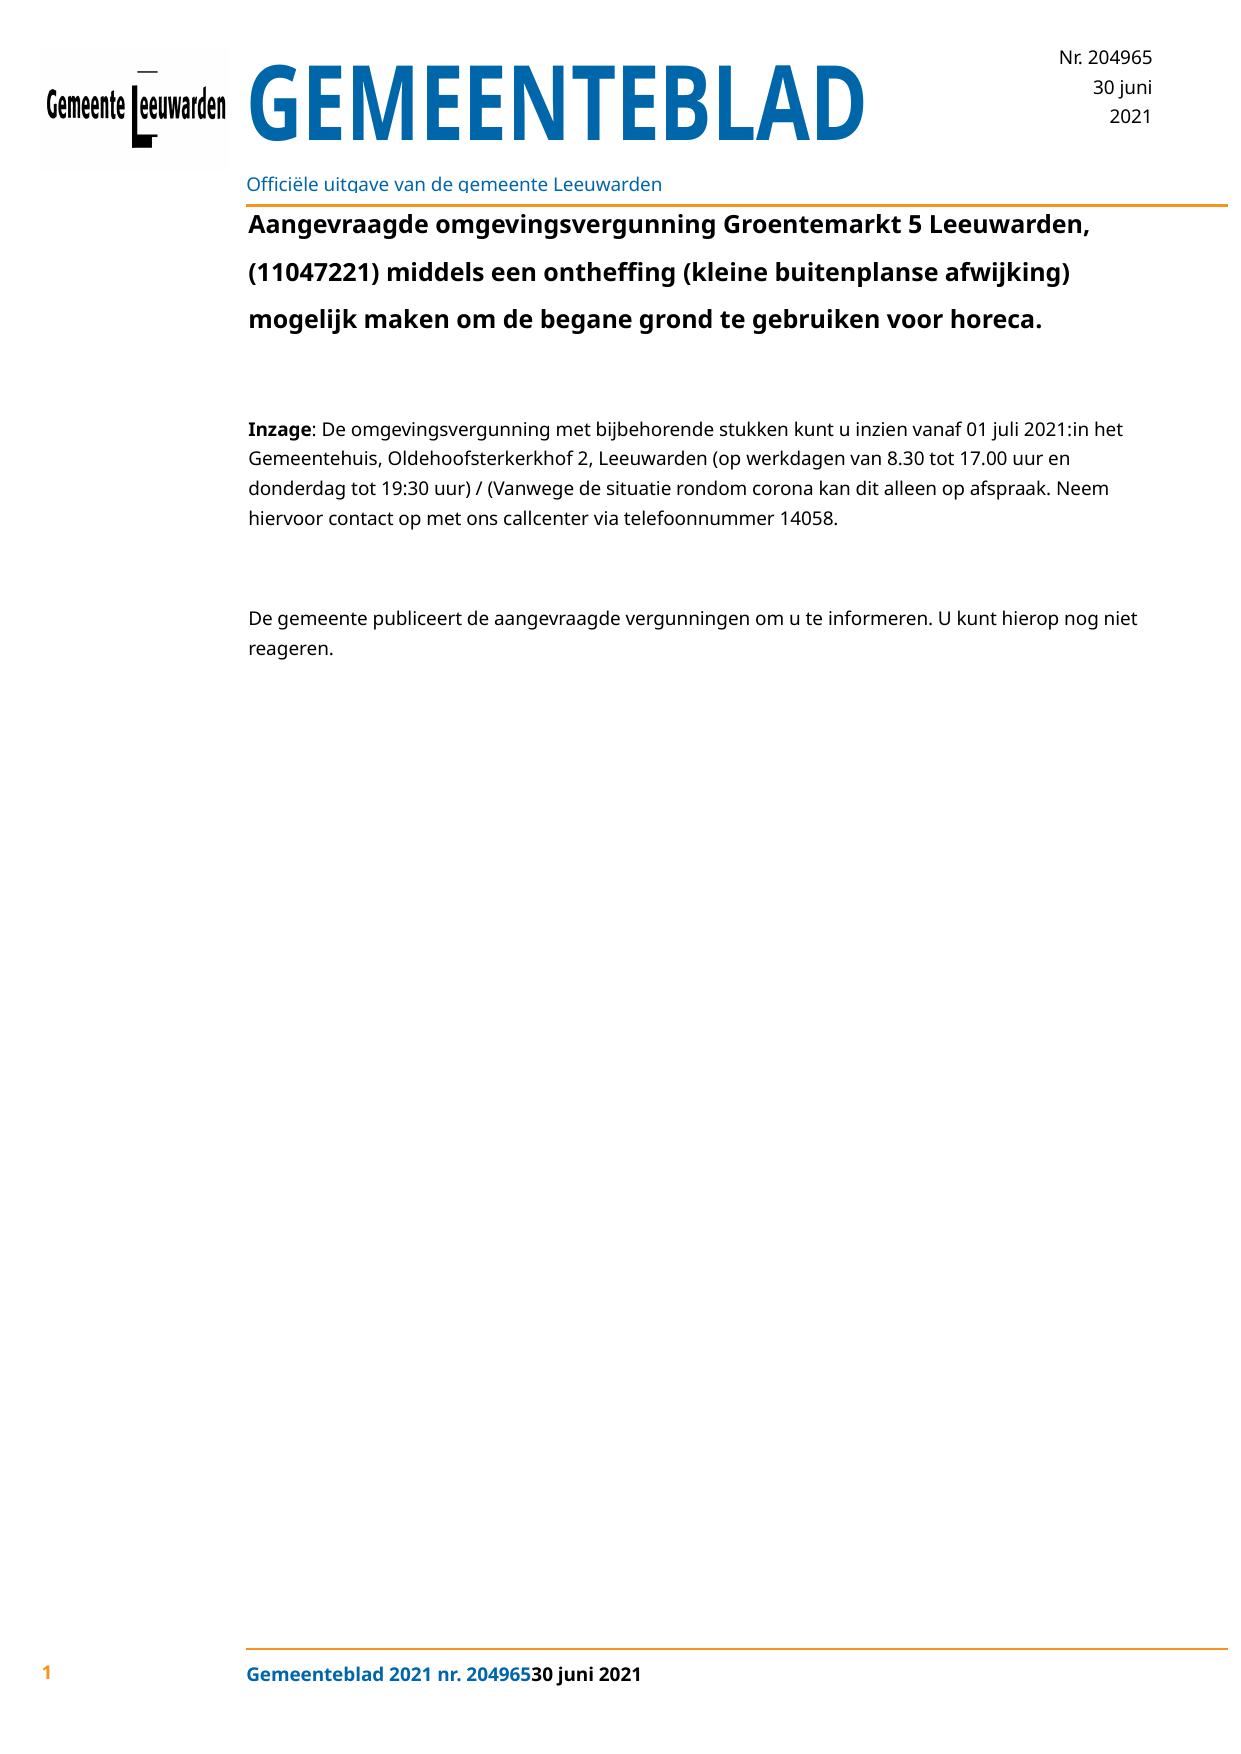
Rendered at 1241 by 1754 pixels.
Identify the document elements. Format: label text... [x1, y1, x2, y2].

text De gemeente publiceert de aangevraagde vergunningen om u te informeren. U kunt hierop nog niet reageren. [248, 606, 1152, 661]
picture [41, 47, 231, 172]
text Aangevraagde omgevingsvergunning Groentemarkt 5 Leeuwarden, (11047221) middels een ontheffing (kleine buitenplanse afwijking) mogelijk maken om de begane grond te gebruiken voor horeca. [248, 207, 1152, 336]
text Inzage: De omgevingsvergunning met bijbehorende stukken kunt u inzien vanaf 01 juli 2021:in het Gemeentehuis, Oldehoofsterkerkhof 2, Leeuwarden (op werkdagen van 8.30 tot 17.00 uur en donderdag tot 19:30 uur) / (Vanwege de situatie rondom corona kan dit alleen op afspraak. Neem hiervoor contact op met ons callcenter via telefoonnummer 14058. [248, 416, 1152, 530]
